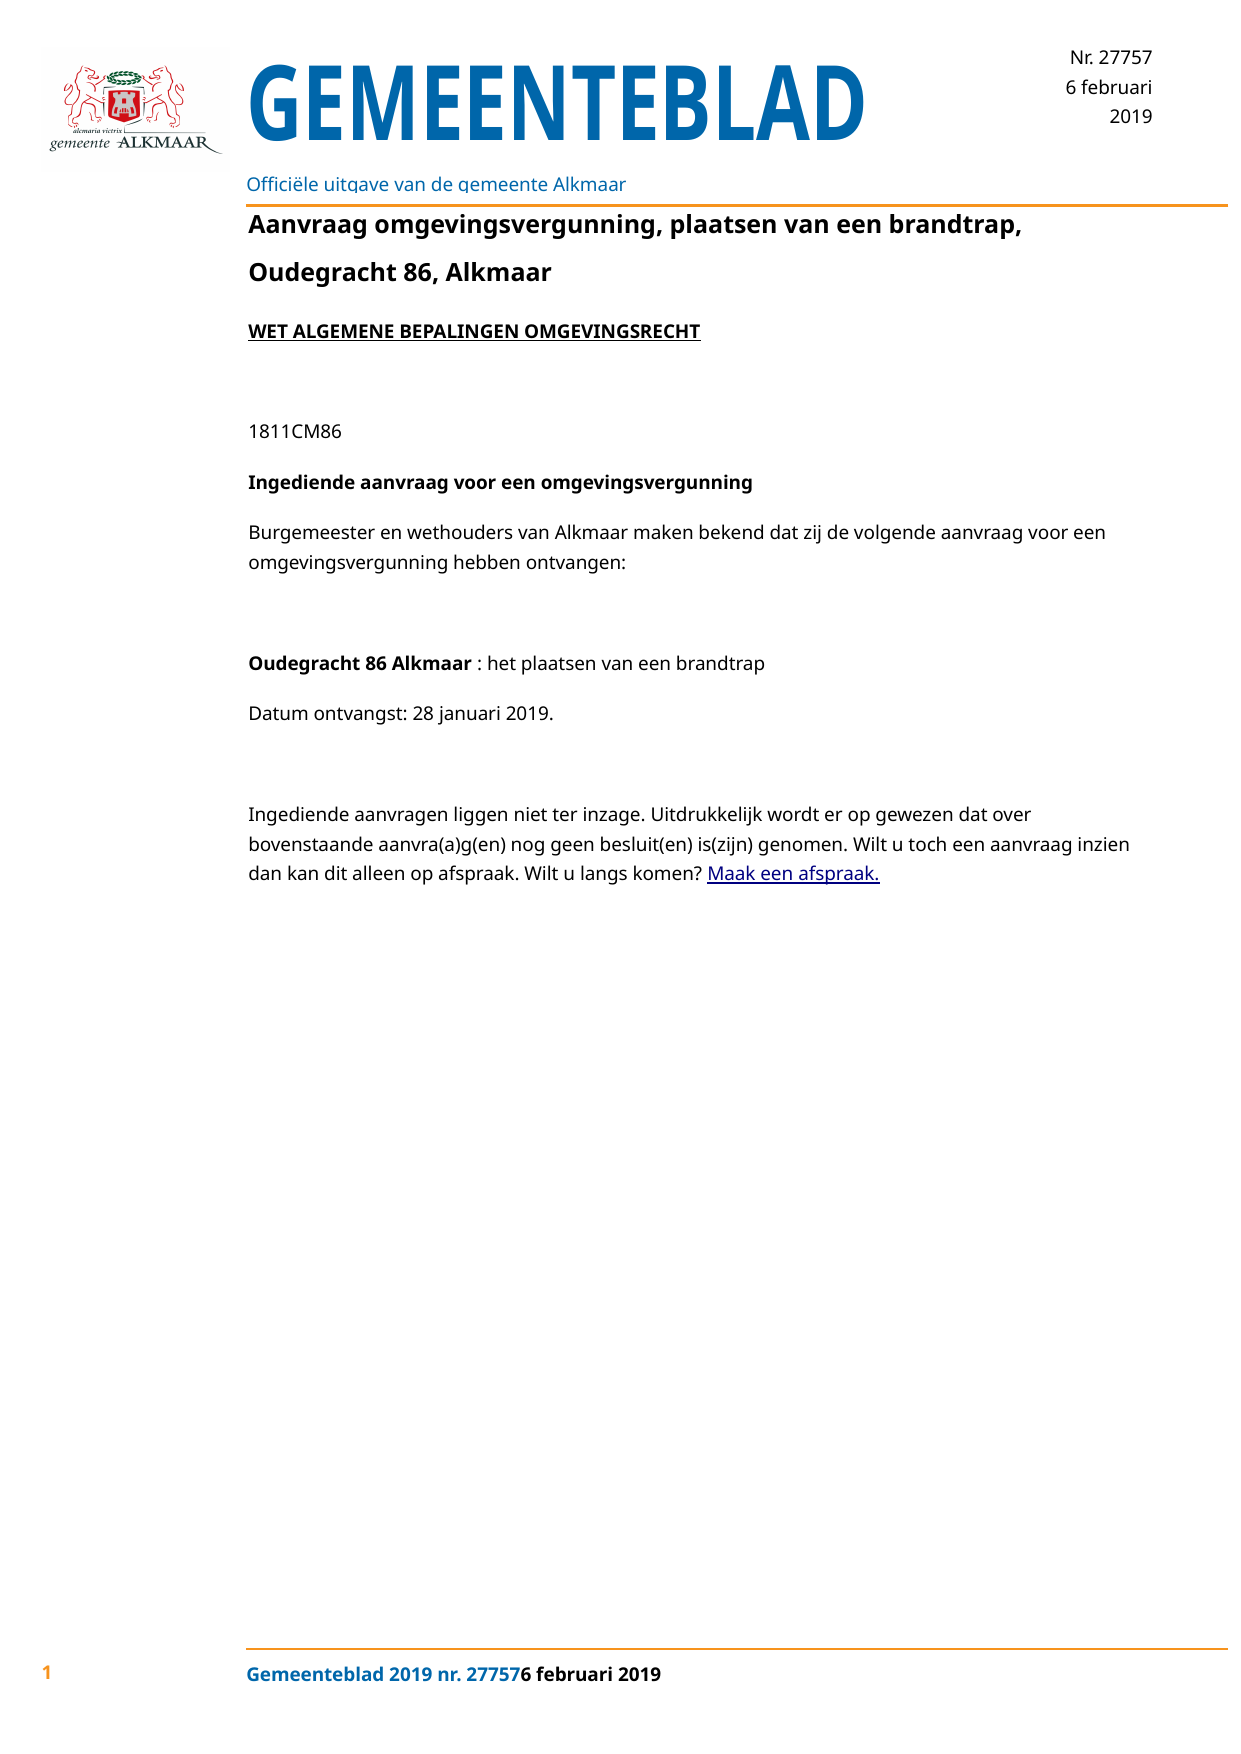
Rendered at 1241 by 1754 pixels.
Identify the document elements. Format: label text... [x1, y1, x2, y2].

text Ingediende aanvragen liggen niet ter inzage. Uitdrukkelijk wordt er op gewezen dat over bovenstaande aanvra(a)g(en) nog geen besluit(en) is(zijn) genomen. Wilt u toch een aanvraag inzien dan kan dit alleen op afspraak. Wilt u langs komen? Maak een afspraak. [248, 801, 1152, 886]
text Oudegracht 86 Alkmaar : het plaatsen van een brandtrap [248, 650, 1152, 676]
text Burgemeester en wethouders van Alkmaar maken bekend dat zij de volgende aanvraag voor een omgevingsvergunning hebben ontvangen: [248, 519, 1152, 575]
text WET ALGEMENE BEPALINGEN OMGEVINGSRECHT [248, 318, 1152, 344]
text 1811CM86 [248, 419, 1152, 444]
picture [41, 47, 231, 172]
text Aanvraag omgevingsvergunning, plaatsen van een brandtrap, Oudegracht 86, Alkmaar [248, 207, 1152, 288]
text Datum ontvangst: 28 januari 2019. [248, 700, 1152, 726]
text Ingediende aanvraag voor een omgevingsvergunning [248, 469, 1152, 495]
